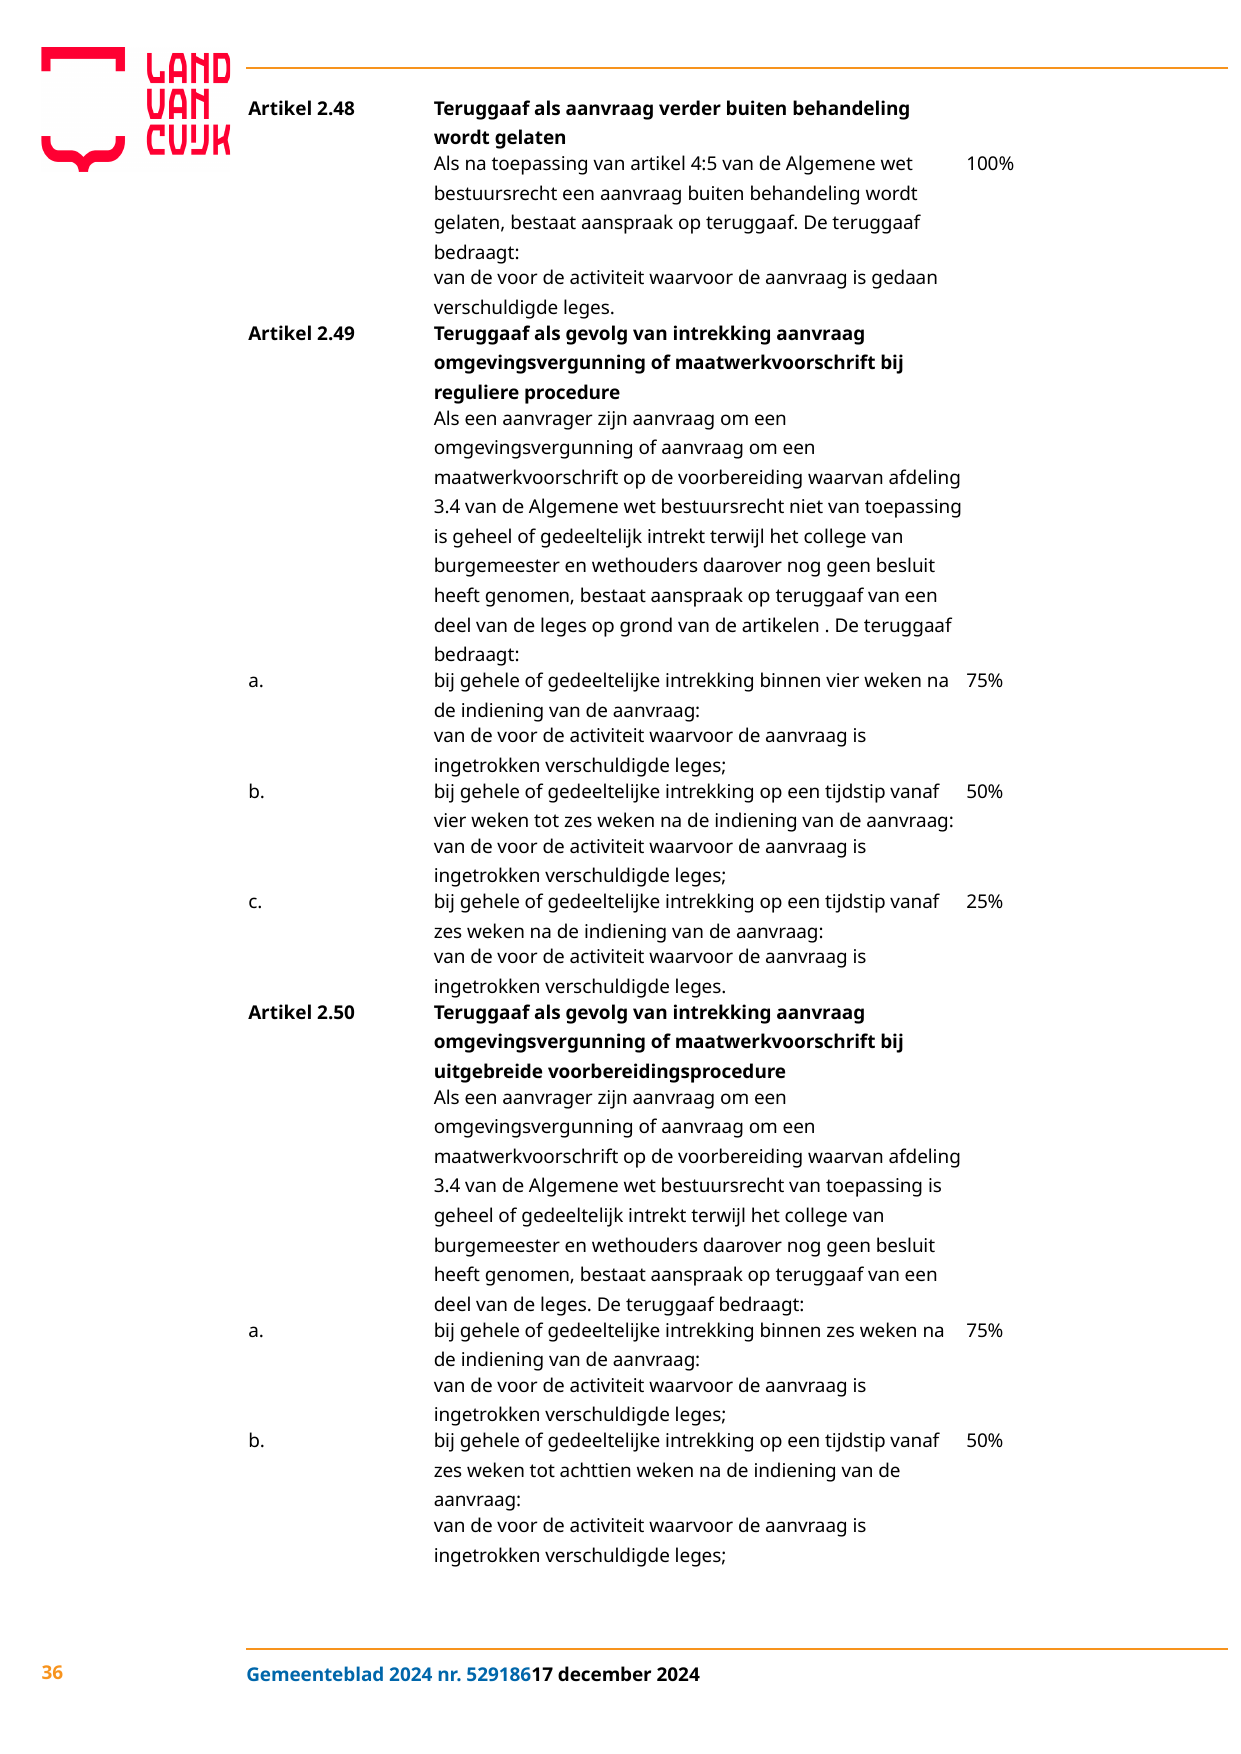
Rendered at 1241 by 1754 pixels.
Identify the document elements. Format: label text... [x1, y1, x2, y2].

table_cell van de voor de activiteit waarvoor de aanvraag is ingetrokken verschuldigde leges; [434, 833, 966, 888]
table_cell [966, 320, 1152, 405]
table_cell [248, 944, 433, 999]
table_cell Teruggaaf als gevolg van intrekking aanvraag omgevingsvergunning of maatwerkvoorschrift bij uitgebreide voorbereidingsprocedure [434, 999, 966, 1084]
table_cell Teruggaaf als gevolg van intrekking aanvraag omgevingsvergunning of maatwerkvoorschrift bij reguliere procedure [434, 320, 966, 405]
table_cell [966, 833, 1152, 888]
table_cell c. [248, 889, 433, 944]
table_cell 75% [966, 667, 1152, 722]
table_cell [966, 265, 1152, 320]
table_cell Als een aanvrager zijn aanvraag om een omgevingsvergunning of aanvraag om een maatwerkvoorschrift op de voorbereiding waarvan afdeling 3.4 van de Algemene wet bestuursrecht niet van toepassing is geheel of gedeeltelijk intrekt terwijl het college van burgemeester en wethouders daarover nog geen besluit heeft genomen, bestaat aanspraak op teruggaaf van een deel van de leges op grond van de artikelen . De teruggaaf bedraagt: [434, 405, 966, 667]
table_cell [248, 723, 433, 778]
picture [41, 47, 231, 172]
table_cell 100% [966, 150, 1152, 264]
table_cell bij gehele of gedeeltelijke intrekking op een tijdstip vanaf zes weken na de indiening van de aanvraag: [434, 889, 966, 944]
table_cell Als een aanvrager zijn aanvraag om een omgevingsvergunning of aanvraag om een maatwerkvoorschrift op de voorbereiding waarvan afdeling 3.4 van de Algemene wet bestuursrecht van toepassing is geheel of gedeeltelijk intrekt terwijl het college van burgemeester en wethouders daarover nog geen besluit heeft genomen, bestaat aanspraak op teruggaaf van een deel van de leges. De teruggaaf bedraagt: [434, 1084, 966, 1317]
table_cell Artikel 2.50 [248, 999, 433, 1084]
table_header Teruggaaf als aanvraag verder buiten behandeling wordt gelaten [434, 95, 966, 150]
table_cell Artikel 2.49 [248, 320, 433, 405]
table_cell [966, 1512, 1152, 1568]
table_header Artikel 2.48 [248, 95, 433, 150]
table_cell [248, 833, 433, 888]
table_cell 75% [966, 1317, 1152, 1372]
table_cell 25% [966, 889, 1152, 944]
table_cell 50% [966, 778, 1152, 833]
table_cell [966, 1084, 1152, 1317]
table_cell van de voor de activiteit waarvoor de aanvraag is ingetrokken verschuldigde leges; [434, 1372, 966, 1427]
table_cell bij gehele of gedeeltelijke intrekking op een tijdstip vanaf zes weken tot achttien weken na de indiening van de aanvraag: [434, 1428, 966, 1512]
table_cell Als na toepassing van artikel 4:5 van de Algemene wet bestuursrecht een aanvraag buiten behandeling wordt gelaten, bestaat aanspraak op teruggaaf. De teruggaaf bedraagt: [434, 150, 966, 264]
table_cell [248, 150, 433, 264]
table_header [966, 95, 1152, 150]
table_cell bij gehele of gedeeltelijke intrekking op een tijdstip vanaf vier weken tot zes weken na de indiening van de aanvraag: [434, 778, 966, 833]
table_cell b. [248, 778, 433, 833]
table_cell [966, 723, 1152, 778]
table_cell [248, 265, 433, 320]
table_cell a. [248, 667, 433, 722]
table_cell van de voor de activiteit waarvoor de aanvraag is ingetrokken verschuldigde leges. [434, 944, 966, 999]
table_cell 50% [966, 1428, 1152, 1512]
table_cell van de voor de activiteit waarvoor de aanvraag is ingetrokken verschuldigde leges; [434, 1512, 966, 1568]
table_cell [248, 1372, 433, 1427]
table_cell b. [248, 1428, 433, 1512]
table_cell bij gehele of gedeeltelijke intrekking binnen vier weken na de indiening van de aanvraag: [434, 667, 966, 722]
table_cell [966, 1372, 1152, 1427]
table_cell van de voor de activiteit waarvoor de aanvraag is gedaan verschuldigde leges. [434, 265, 966, 320]
table_cell [248, 405, 433, 667]
table_cell bij gehele of gedeeltelijke intrekking binnen zes weken na de indiening van de aanvraag: [434, 1317, 966, 1372]
table_cell [966, 405, 1152, 667]
table_cell van de voor de activiteit waarvoor de aanvraag is ingetrokken verschuldigde leges; [434, 723, 966, 778]
table_cell a. [248, 1317, 433, 1372]
table_cell [966, 944, 1152, 999]
table_cell [248, 1084, 433, 1317]
table_cell [966, 999, 1152, 1084]
table_cell [248, 1512, 433, 1568]
